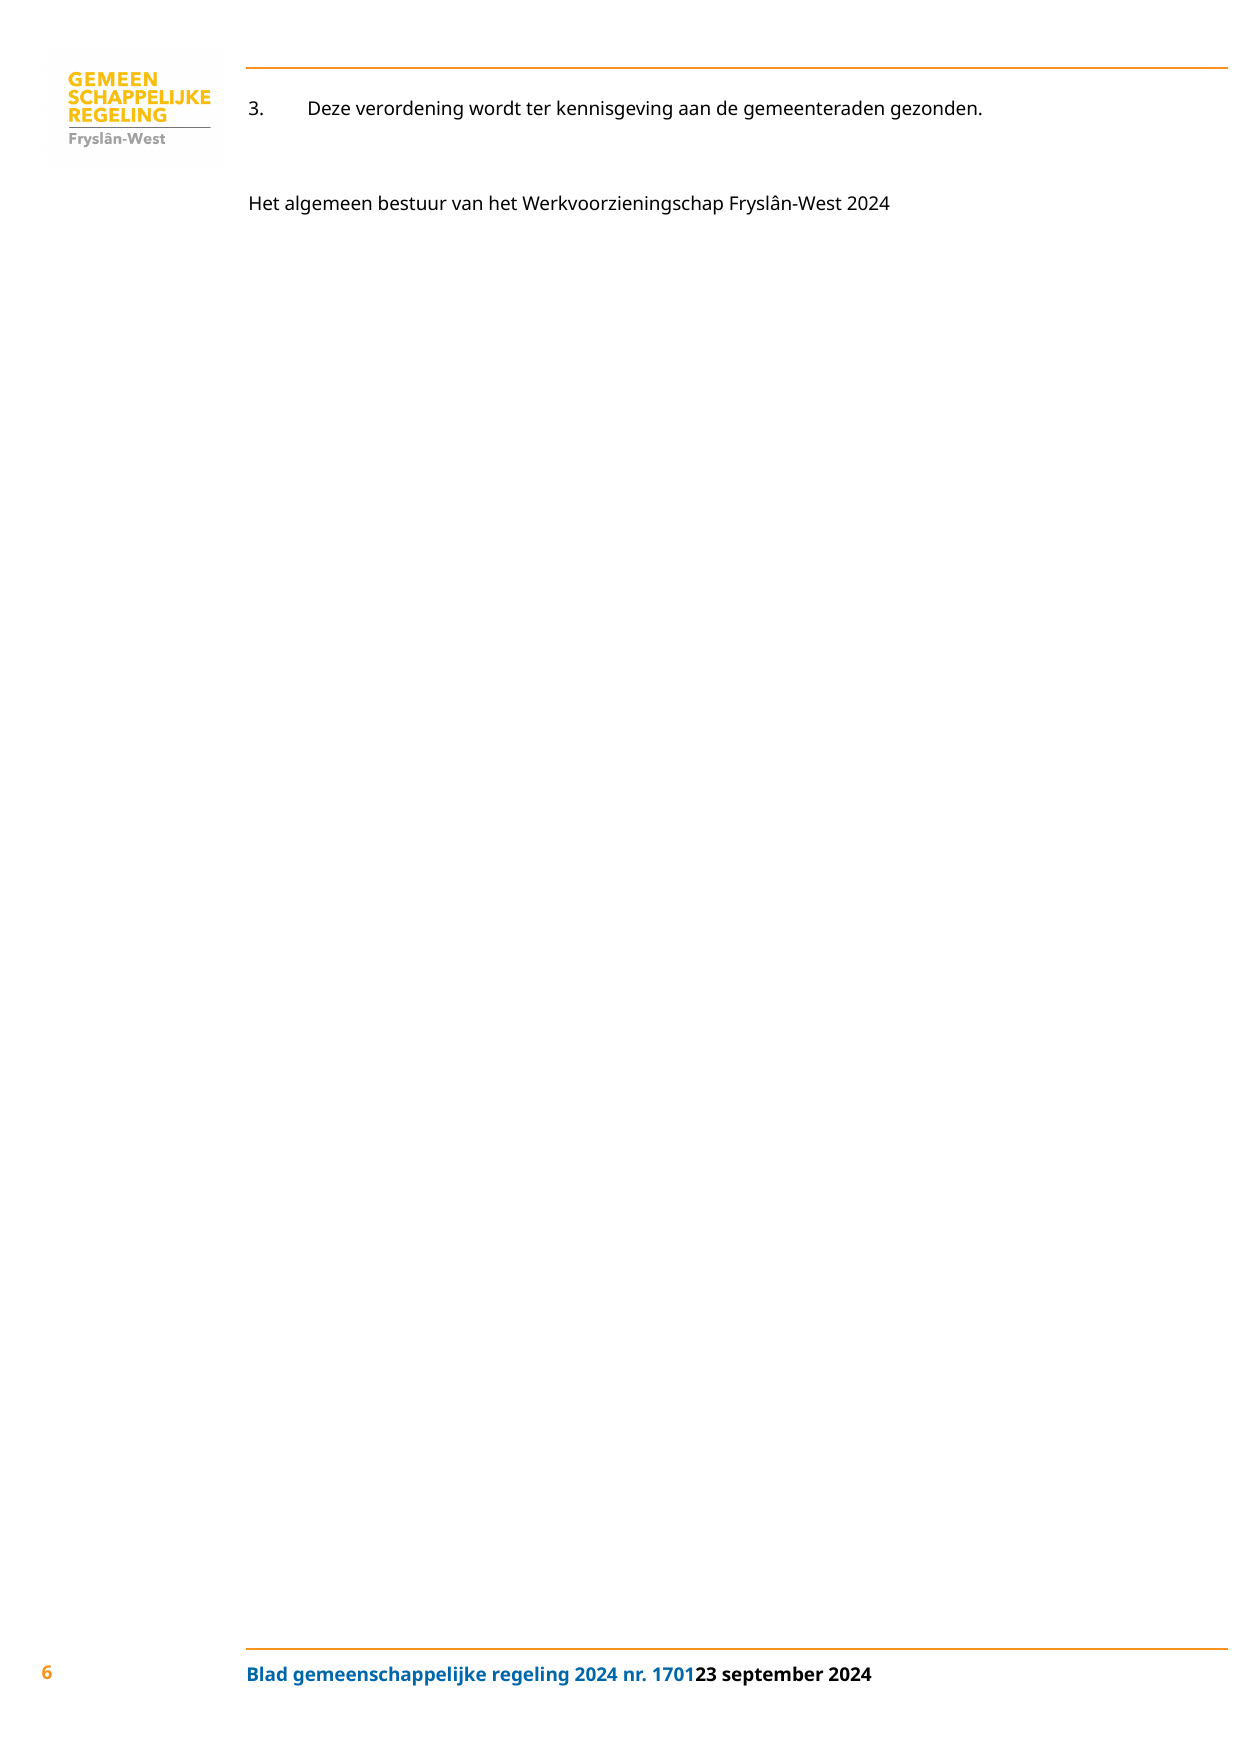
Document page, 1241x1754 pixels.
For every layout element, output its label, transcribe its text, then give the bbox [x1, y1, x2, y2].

list Deze verordening wordt ter kennisgeving aan de gemeenteraden gezonden. [248, 95, 1152, 121]
picture [41, 47, 231, 172]
text Het algemeen bestuur van het Werkvoorzieningschap Fryslân-West 2024 [248, 190, 1152, 215]
